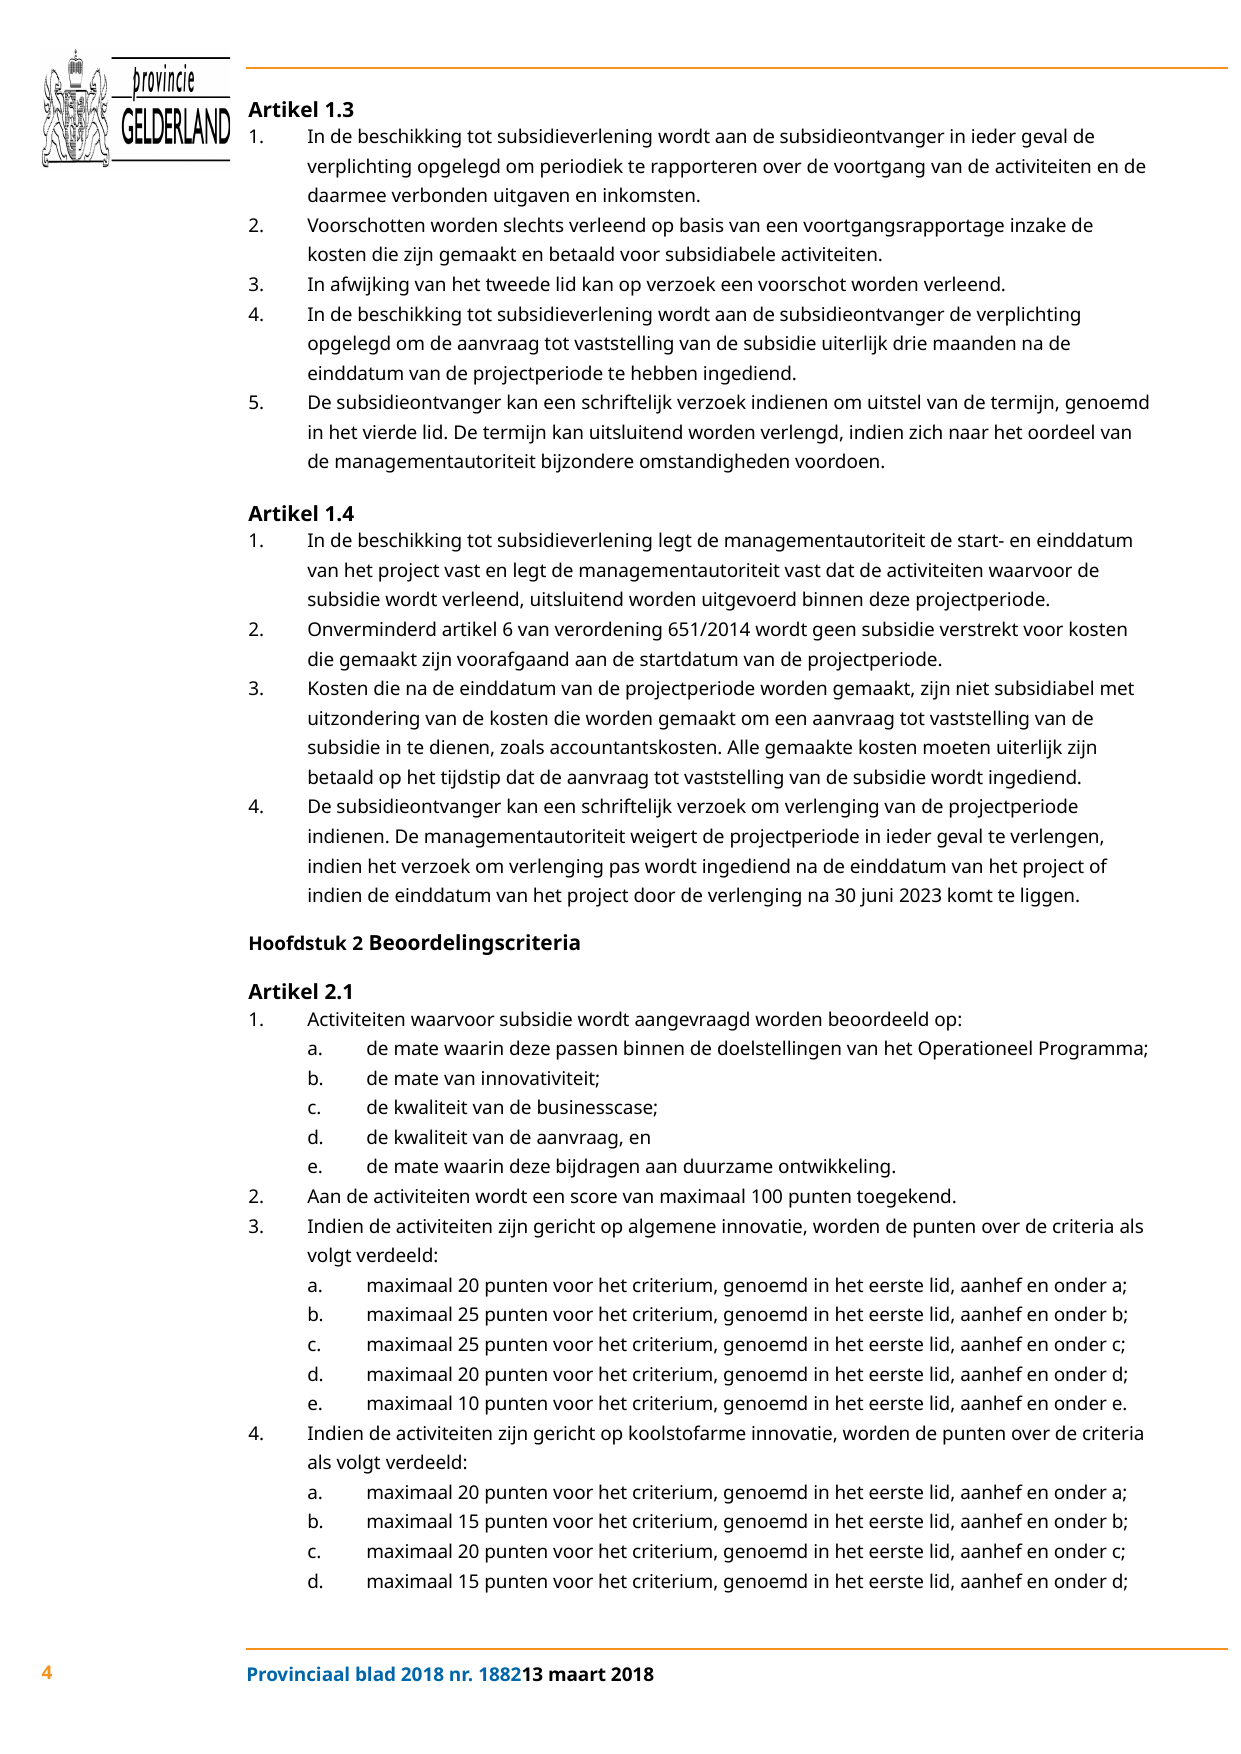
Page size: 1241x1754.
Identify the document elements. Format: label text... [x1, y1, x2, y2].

list maximaal 20 punten voor het criterium, genoemd in het eerste lid, aanhef en onder d; [307, 1361, 1152, 1387]
picture [41, 47, 231, 172]
text Artikel 1.3 [248, 95, 1152, 123]
list maximaal 10 punten voor het criterium, genoemd in het eerste lid, aanhef en onder e. [307, 1390, 1152, 1416]
text Artikel 1.4 [248, 499, 1152, 527]
list de kwaliteit van de aanvraag, en [307, 1124, 1152, 1150]
list Voorschotten worden slechts verleend op basis van een voortgangsrapportage inzake de kosten die zijn gemaakt en betaald voor subsidiabele activiteiten. [248, 212, 1152, 267]
list In de beschikking tot subsidieverlening wordt aan de subsidieontvanger de verplichting opgelegd om de aanvraag tot vaststelling van de subsidie uiterlijk drie maanden na de einddatum van de projectperiode te hebben ingediend. [248, 301, 1152, 386]
list In de beschikking tot subsidieverlening wordt aan de subsidieontvanger in ieder geval de verplichting opgelegd om periodiek te rapporteren over de voortgang van de activiteiten en de daarmee verbonden uitgaven en inkomsten. [248, 123, 1152, 208]
list maximaal 25 punten voor het criterium, genoemd in het eerste lid, aanhef en onder c; [307, 1331, 1152, 1357]
list maximaal 20 punten voor het criterium, genoemd in het eerste lid, aanhef en onder a; [307, 1272, 1152, 1298]
list maximaal 20 punten voor het criterium, genoemd in het eerste lid, aanhef en onder a; [307, 1479, 1152, 1505]
list maximaal 25 punten voor het criterium, genoemd in het eerste lid, aanhef en onder b; [307, 1302, 1152, 1327]
text Artikel 2.1 [248, 977, 1152, 1006]
list In afwijking van het tweede lid kan op verzoek een voorschot worden verleend. [248, 271, 1152, 297]
list de mate van innovativiteit; [307, 1065, 1152, 1091]
list Activiteiten waarvoor subsidie wordt aangevraagd worden beoordeeld op: [248, 1006, 1152, 1032]
list De subsidieontvanger kan een schriftelijk verzoek indienen om uitstel van de termijn, genoemd in het vierde lid. De termijn kan uitsluitend worden verlengd, indien zich naar het oordeel van de managementautoriteit bijzondere omstandigheden voordoen. [248, 389, 1152, 474]
list de mate waarin deze passen binnen de doelstellingen van het Operationeel Programma; [307, 1035, 1152, 1061]
list maximaal 15 punten voor het criterium, genoemd in het eerste lid, aanhef en onder d; [307, 1568, 1152, 1594]
list Indien de activiteiten zijn gericht op algemene innovatie, worden de punten over de criteria als volgt verdeeld: [248, 1213, 1152, 1268]
list In de beschikking tot subsidieverlening legt de managementautoriteit de start- en einddatum van het project vast en legt de managementautoriteit vast dat de activiteiten waarvoor de subsidie wordt verleend, uitsluitend worden uitgevoerd binnen deze projectperiode. [248, 527, 1152, 612]
list de mate waarin deze bijdragen aan duurzame ontwikkeling. [307, 1154, 1152, 1179]
list De subsidieontvanger kan een schriftelijk verzoek om verlenging van de projectperiode indienen. De managementautoriteit weigert de projectperiode in ieder geval te verlengen, indien het verzoek om verlenging pas wordt ingediend na de einddatum van het project of indien de einddatum van het project door de verlenging na 30 juni 2023 komt te liggen. [248, 794, 1152, 908]
list maximaal 20 punten voor het criterium, genoemd in het eerste lid, aanhef en onder c; [307, 1538, 1152, 1564]
list Onverminderd artikel 6 van verordening 651/2014 wordt geen subsidie verstrekt voor kosten die gemaakt zijn voorafgaand aan de startdatum van de projectperiode. [248, 616, 1152, 672]
list maximaal 15 punten voor het criterium, genoemd in het eerste lid, aanhef en onder b; [307, 1509, 1152, 1534]
list Indien de activiteiten zijn gericht op koolstofarme innovatie, worden de punten over de criteria als volgt verdeeld: [248, 1420, 1152, 1475]
text Hoofdstuk 2 Beoordelingscriteria [248, 928, 1152, 957]
list Kosten die na de einddatum van de projectperiode worden gemaakt, zijn niet subsidiabel met uitzondering van de kosten die worden gemaakt om een aanvraag tot vaststelling van de subsidie in te dienen, zoals accountantskosten. Alle gemaakte kosten moeten uiterlijk zijn betaald op het tijdstip dat de aanvraag tot vaststelling van de subsidie wordt ingediend. [248, 675, 1152, 790]
list de kwaliteit van de businesscase; [307, 1094, 1152, 1120]
list Aan de activiteiten wordt een score van maximaal 100 punten toegekend. [248, 1183, 1152, 1209]
